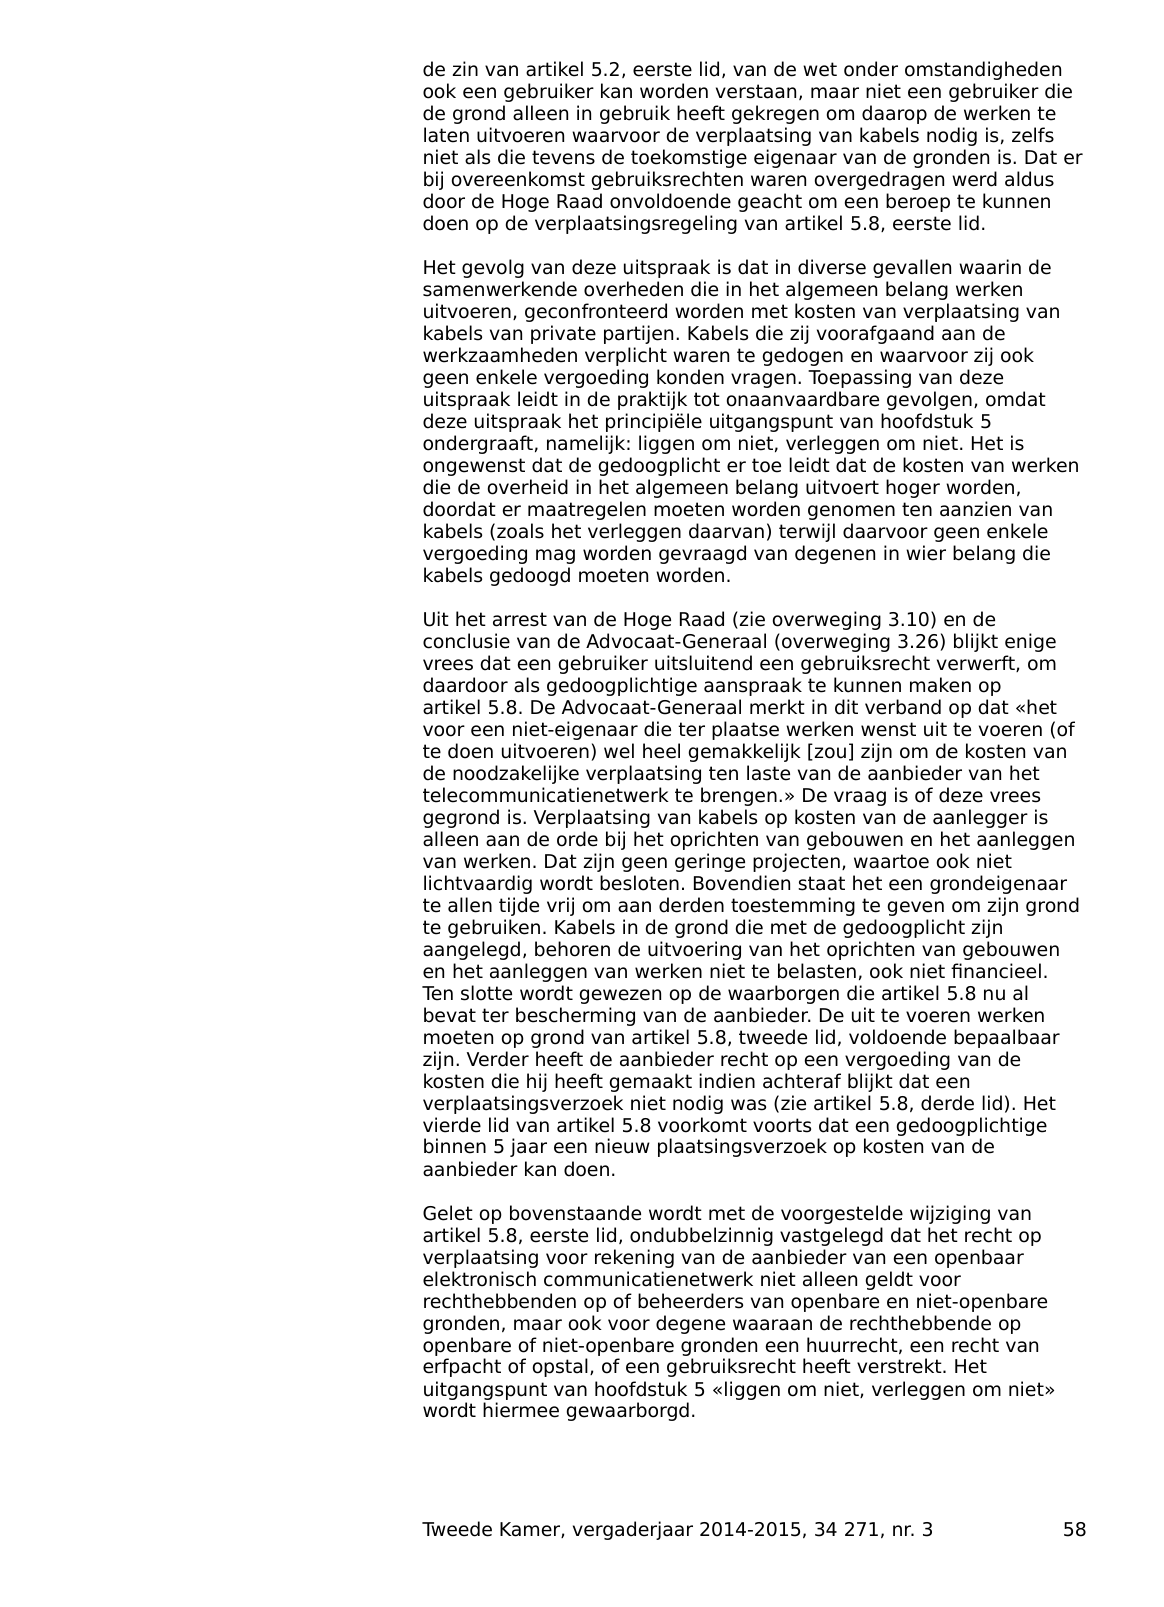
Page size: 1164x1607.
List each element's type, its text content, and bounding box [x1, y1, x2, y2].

text Uit het arrest van de Hoge Raad (zie overweging 3.10) en de conclusie van de Advocaat-Generaal (overweging 3.26) blijkt enige vrees dat een gebruiker uitsluitend een gebruiksrecht verwerft, om daardoor als gedoogplichtige aanspraak te kunnen maken op artikel 5.8. De Advocaat-Generaal merkt in dit verband op dat «het voor een niet-eigenaar die ter plaatse werken wenst uit te voeren (of te doen uitvoeren) wel heel gemakkelijk [zou] zijn om de kosten van de noodzakelijke verplaatsing ten laste van de aanbieder van het telecommunicatienetwerk te brengen.» De vraag is of deze vrees gegrond is. Verplaatsing van kabels op kosten van de aanlegger is alleen aan de orde bij het oprichten van gebouwen en het aanleggen van werken. Dat zijn geen geringe projecten, waartoe ook niet lichtvaardig wordt besloten. Bovendien staat het een grondeigenaar te allen tijde vrij om aan derden toestemming te geven om zijn grond te gebruiken. Kabels in de grond die met de gedoogplicht zijn aangelegd, behoren de uitvoering van het oprichten van gebouwen en het aanleggen van werken niet te belasten, ook niet financieel. Ten slotte wordt gewezen op de waarborgen die artikel 5.8 nu al bevat ter bescherming van de aanbieder. De uit te voeren werken moeten op grond van artikel 5.8, tweede lid, voldoende bepaalbaar zijn. Verder heeft de aanbieder recht op een vergoeding van de kosten die hij heeft gemaakt indien achteraf blijkt dat een verplaatsingsverzoek niet nodig was (zie artikel 5.8, derde lid). Het vierde lid van artikel 5.8 voorkomt voorts dat een gedoogplichtige binnen 5 jaar een nieuw plaatsingsverzoek op kosten van de aanbieder kan doen. [422, 609, 1087, 1180]
text de zin van artikel 5.2, eerste lid, van de wet onder omstandigheden ook een gebruiker kan worden verstaan, maar niet een gebruiker die de grond alleen in gebruik heeft gekregen om daarop de werken te laten uitvoeren waarvoor de verplaatsing van kabels nodig is, zelfs niet als die tevens de toekomstige eigenaar van de gronden is. Dat er bij overeenkomst gebruiksrechten waren overgedragen werd aldus door de Hoge Raad onvoldoende geacht om een beroep te kunnen doen op de verplaatsingsregeling van artikel 5.8, eerste lid. [422, 59, 1087, 235]
text Het gevolg van deze uitspraak is dat in diverse gevallen waarin de samenwerkende overheden die in het algemeen belang werken uitvoeren, geconfronteerd worden met kosten van verplaatsing van kabels van private partijen. Kabels die zij voorafgaand aan de werkzaamheden verplicht waren te gedogen en waarvoor zij ook geen enkele vergoeding konden vragen. Toepassing van deze uitspraak leidt in de praktijk tot onaanvaardbare gevolgen, omdat deze uitspraak het principiële uitgangspunt van hoofdstuk 5 ondergraaft, namelijk: liggen om niet, verleggen om niet. Het is ongewenst dat de gedoogplicht er toe leidt dat de kosten van werken die de overheid in het algemeen belang uitvoert hoger worden, doordat er maatregelen moeten worden genomen ten aanzien van kabels (zoals het verleggen daarvan) terwijl daarvoor geen enkele vergoeding mag worden gevraagd van degenen in wier belang die kabels gedoogd moeten worden. [422, 257, 1087, 587]
text Gelet op bovenstaande wordt met de voorgestelde wijziging van artikel 5.8, eerste lid, ondubbelzinnig vastgelegd dat het recht op verplaatsing voor rekening van de aanbieder van een openbaar elektronisch communicatienetwerk niet alleen geldt voor rechthebbenden op of beheerders van openbare en niet-openbare gronden, maar ook voor degene waaraan de rechthebbende op openbare of niet-openbare gronden een huurrecht, een recht van erfpacht of opstal, of een gebruiksrecht heeft verstrekt. Het uitgangspunt van hoofdstuk 5 «liggen om niet, verleggen om niet» wordt hiermee gewaarborgd. [422, 1203, 1087, 1422]
